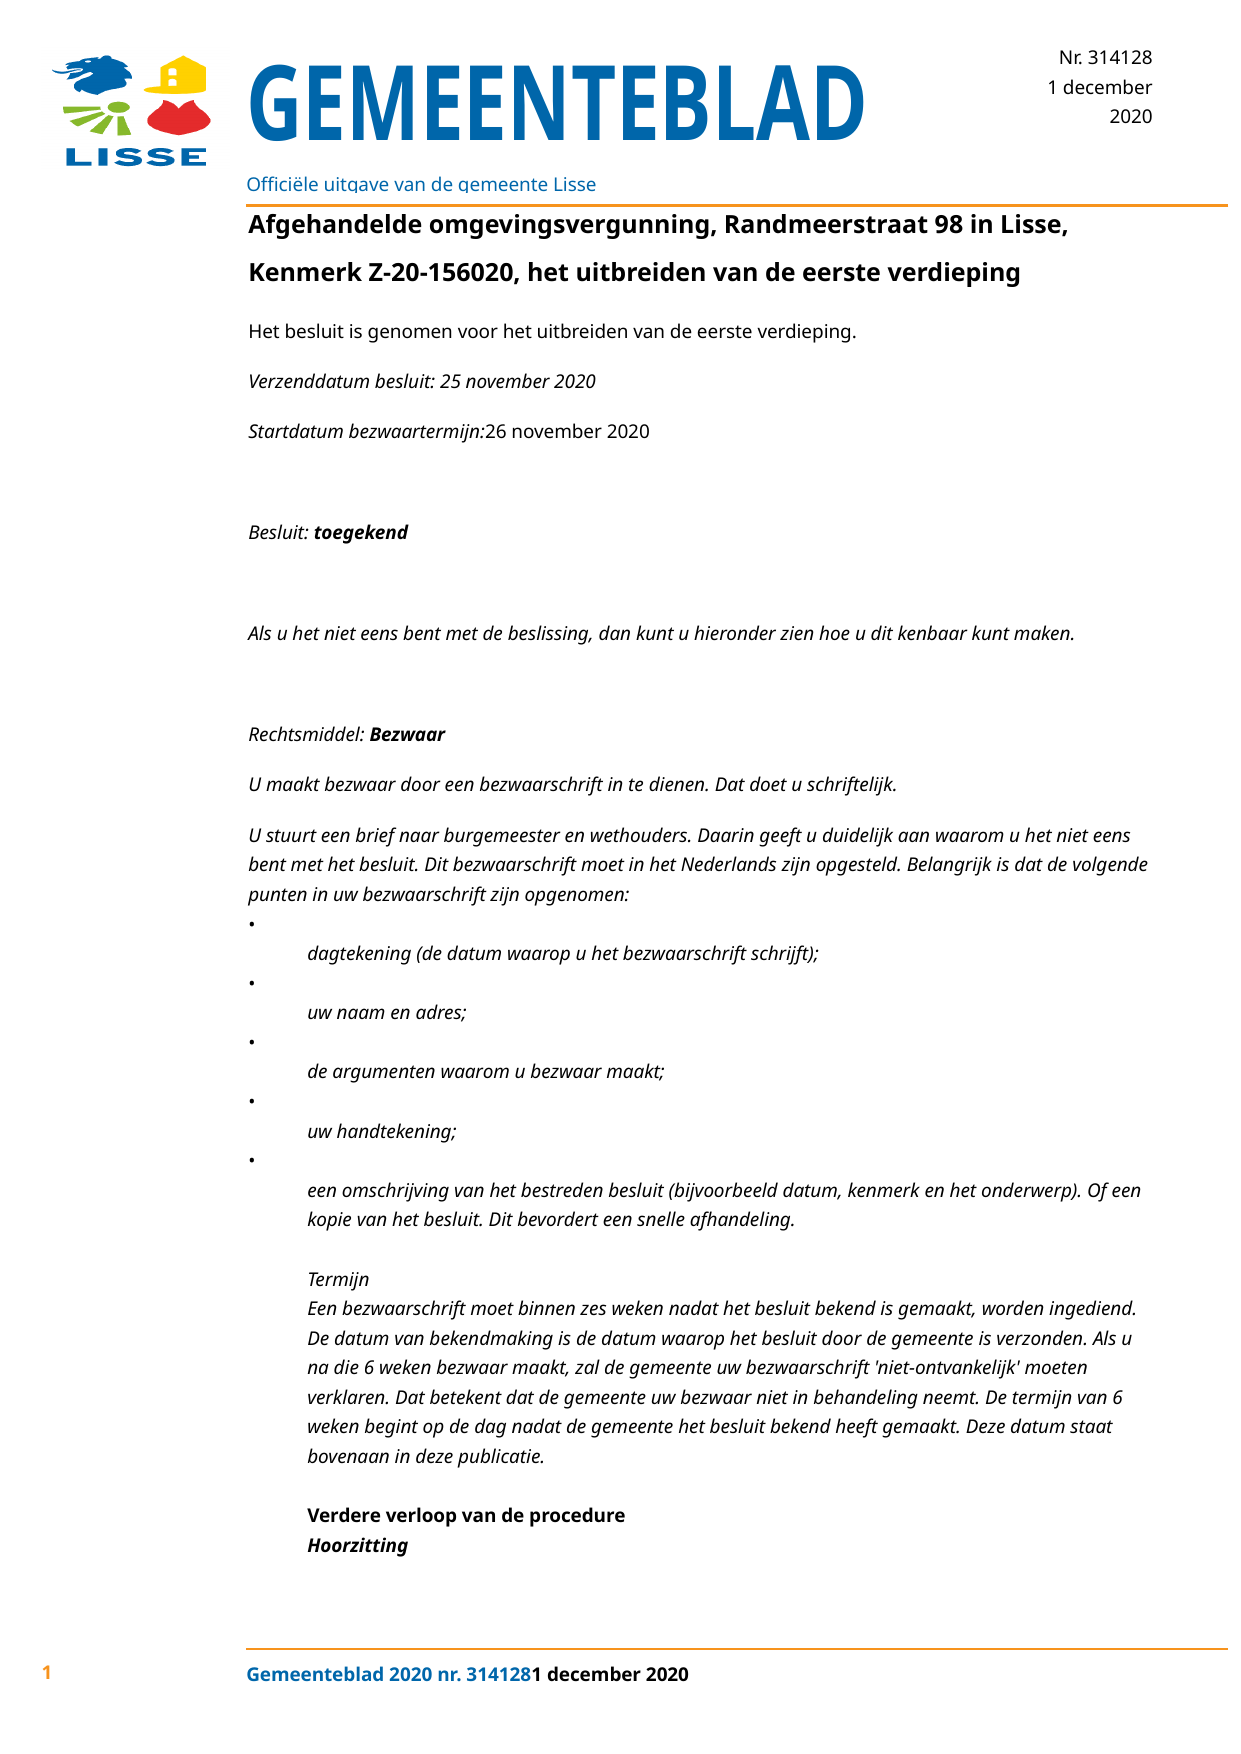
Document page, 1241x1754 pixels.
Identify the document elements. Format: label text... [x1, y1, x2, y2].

list Hoorzitting [248, 1532, 1152, 1558]
list de argumenten waarom u bezwaar maakt; [248, 1059, 1152, 1084]
picture [41, 47, 231, 172]
text Het besluit is genomen voor het uitbreiden van de eerste verdieping. [248, 318, 1152, 344]
list Verdere verloop van de procedure [248, 1502, 1152, 1528]
list dagtekening (de datum waarop u het bezwaarschrift schrijft); [248, 940, 1152, 966]
text Rechtsmiddel: Bezwaar [248, 721, 1152, 747]
list uw handtekening; [248, 1118, 1152, 1144]
text Afgehandelde omgevingsvergunning, Randmeerstraat 98 in Lisse, Kenmerk Z-20-156020, het uitbreiden van de eerste verdieping [248, 207, 1152, 288]
list Termijn [248, 1266, 1152, 1292]
text U stuurt een brief naar burgemeester en wethouders. Daarin geeft u duidelijk aan waarom u het niet eens bent met het besluit. Dit bezwaarschrift moet in het Nederlands zijn opgesteld. Belangrijk is dat de volgende punten in uw bezwaarschrift zijn opgenomen: [248, 822, 1152, 907]
list Een bezwaarschrift moet binnen zes weken nadat het besluit bekend is gemaakt, worden ingediend. De datum van bekendmaking is de datum waarop het besluit door de gemeente is verzonden. Als u na die 6 weken bezwaar maakt, zal de gemeente uw bezwaarschrift 'niet-ontvankelijk' moeten verklaren. Dat betekent dat de gemeente uw bezwaar niet in behandeling neemt. De termijn van 6 weken begint op de dag nadat de gemeente het besluit bekend heeft gemaakt. Deze datum staat bovenaan in deze publicatie. [248, 1295, 1152, 1469]
list een omschrijving van het bestreden besluit (bijvoorbeeld datum, kenmerk en het onderwerp). Of een kopie van het besluit. Dit bevordert een snelle afhandeling. [248, 1177, 1152, 1232]
text Besluit: toegekend [248, 519, 1152, 545]
text U maakt bezwaar door een bezwaarschrift in te dienen. Dat doet u schriftelijk. [248, 772, 1152, 797]
text Startdatum bezwaartermijn:26 november 2020 [248, 419, 1152, 444]
text Verzenddatum besluit: 25 november 2020 [248, 368, 1152, 394]
text Als u het niet eens bent met de beslissing, dan kunt u hieronder zien hoe u dit kenbaar kunt maken. [248, 620, 1152, 646]
list uw naam en adres; [248, 999, 1152, 1025]
